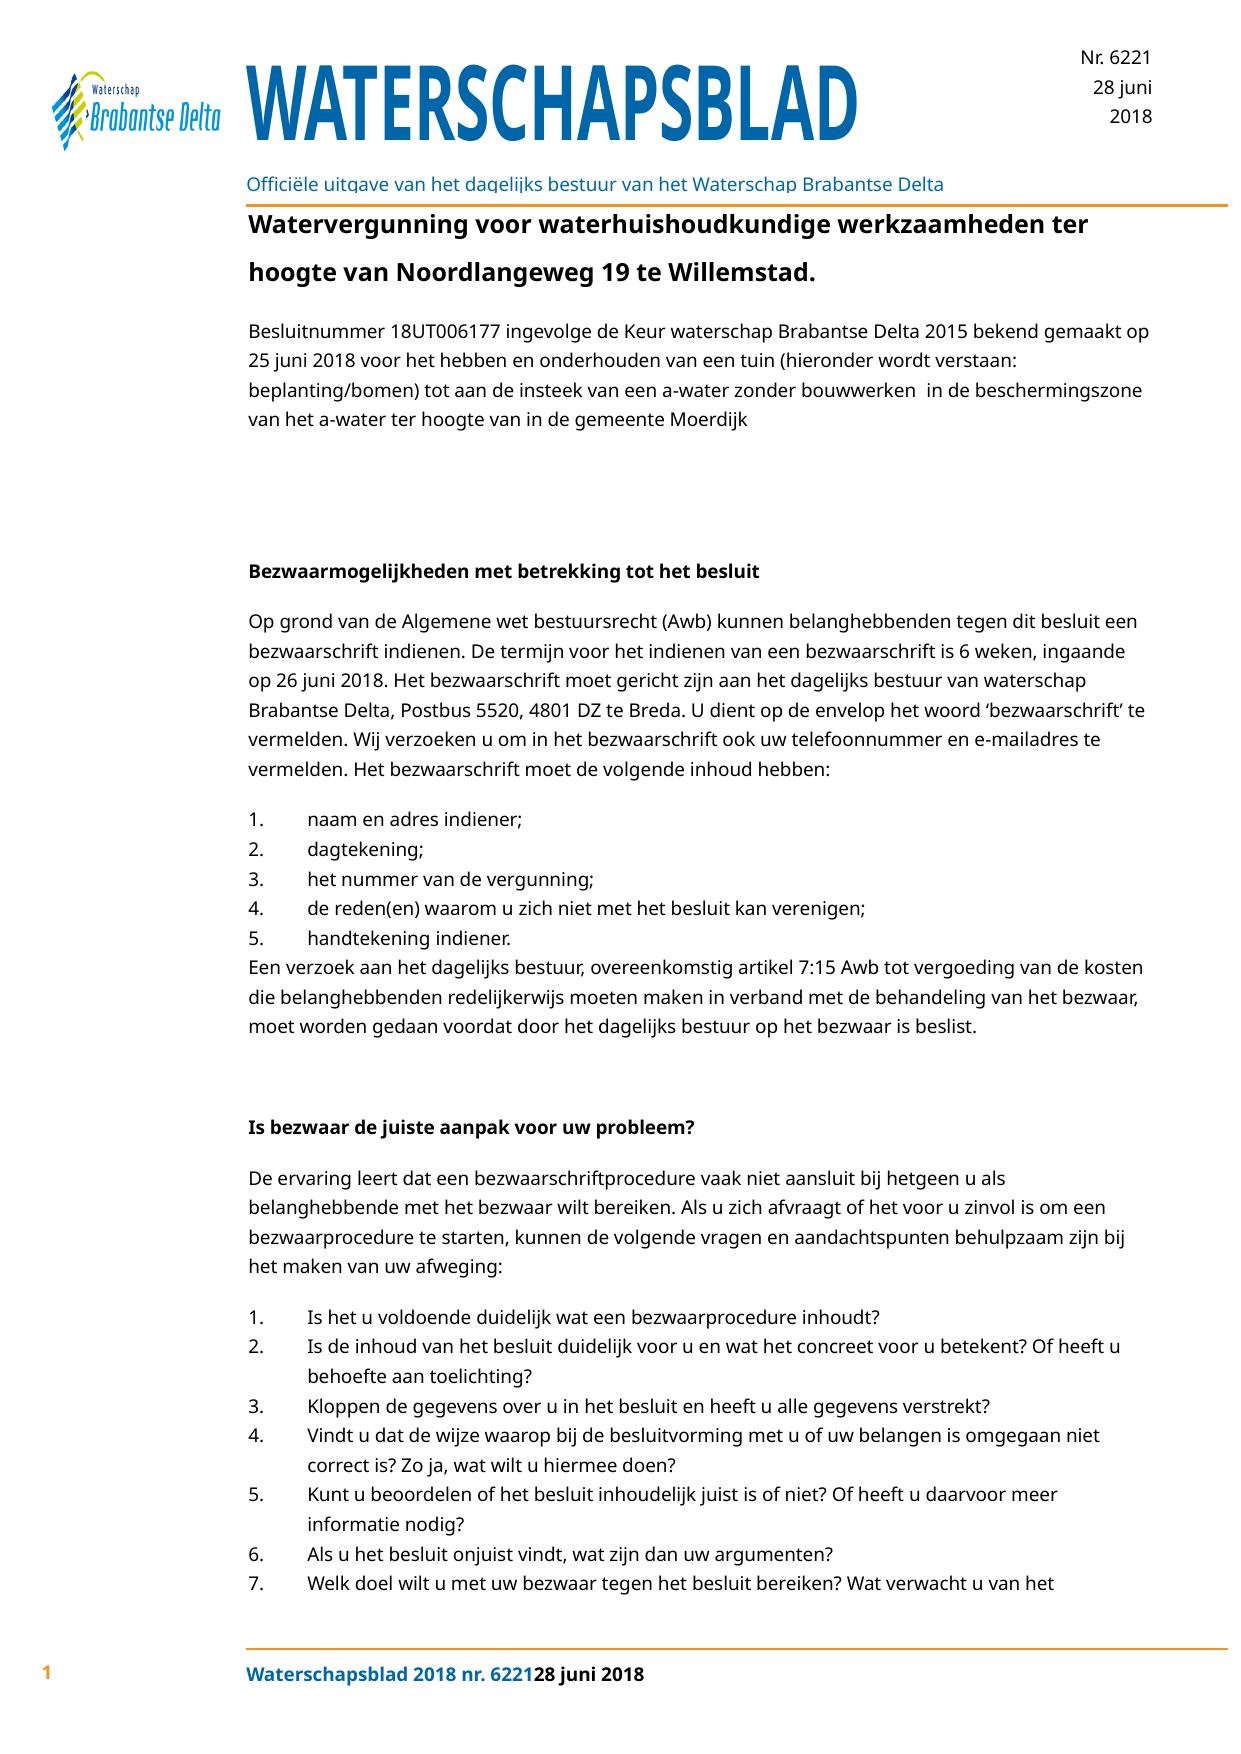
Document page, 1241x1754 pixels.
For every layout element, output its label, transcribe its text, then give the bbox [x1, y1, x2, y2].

list Is het u voldoende duidelijk wat een bezwaarprocedure inhoudt? [248, 1304, 1152, 1330]
list naam en adres indiener; [248, 807, 1152, 832]
text Is bezwaar de juiste aanpak voor uw probleem? [248, 1114, 1152, 1140]
text Besluitnummer 18UT006177 ingevolge de Keur waterschap Brabantse Delta 2015 bekend gemaakt op 25 juni 2018 voor het hebben en onderhouden van een tuin (hieronder wordt verstaan: beplanting/bomen) tot aan de insteek van een a-water zonder bouwwerken in de beschermingszone van het a-water ter hoogte van in de gemeente Moerdijk [248, 318, 1152, 432]
list Is de inhoud van het besluit duidelijk voor u en wat het concreet voor u betekent? Of heeft u behoefte aan toelichting? [248, 1334, 1152, 1389]
list handtekening indiener. [248, 925, 1152, 951]
list dagtekening; [248, 836, 1152, 862]
list Kunt u beoordelen of het besluit inhoudelijk juist is of niet? Of heeft u daarvoor meer informatie nodig? [248, 1482, 1152, 1537]
list Kloppen de gegevens over u in het besluit en heeft u alle gegevens verstrekt? [248, 1393, 1152, 1419]
list het nummer van de vergunning; [248, 866, 1152, 892]
text Watervergunning voor waterhuishoudkundige werkzaamheden ter hoogte van Noordlangeweg 19 te Willemstad. [248, 207, 1152, 288]
text De ervaring leert dat een bezwaarschriftprocedure vaak niet aansluit bij hetgeen u als belanghebbende met het bezwaar wilt bereiken. Als u zich afvraagt of het voor u zinvol is om een bezwaarprocedure te starten, kunnen de volgende vragen en aandachtspunten behulpzaam zijn bij het maken van uw afweging: [248, 1165, 1152, 1279]
picture [41, 47, 231, 172]
list Welk doel wilt u met uw bezwaar tegen het besluit bereiken? Wat verwacht u van het [248, 1570, 1152, 1596]
list Als u het besluit onjuist vindt, wat zijn dan uw argumenten? [248, 1541, 1152, 1567]
text Een verzoek aan het dagelijks bestuur, overeenkomstig artikel 7:15 Awb tot vergoeding van de kosten die belanghebbenden redelijkerwijs moeten maken in verband met de behandeling van het bezwaar, moet worden gedaan voordat door het dagelijks bestuur op het bezwaar is beslist. [248, 954, 1152, 1039]
list Vindt u dat de wijze waarop bij de besluitvorming met u of uw belangen is omgegaan niet correct is? Zo ja, wat wilt u hiermee doen? [248, 1422, 1152, 1478]
list de reden(en) waarom u zich niet met het besluit kan verenigen; [248, 895, 1152, 921]
text Op grond van de Algemene wet bestuursrecht (Awb) kunnen belanghebbenden tegen dit besluit een bezwaarschrift indienen. De termijn voor het indienen van een bezwaarschrift is 6 weken, ingaande op 26 juni 2018. Het bezwaarschrift moet gericht zijn aan het dagelijks bestuur van waterschap Brabantse Delta, Postbus 5520, 4801 DZ te Breda. U dient op de envelop het woord ‘bezwaarschrift’ te vermelden. Wij verzoeken u om in het bezwaarschrift ook uw telefoonnummer en e‑mailadres te vermelden. Het bezwaarschrift moet de volgende inhoud hebben: [248, 608, 1152, 782]
text Bezwaarmogelijkheden met betrekking tot het besluit [248, 558, 1152, 584]
